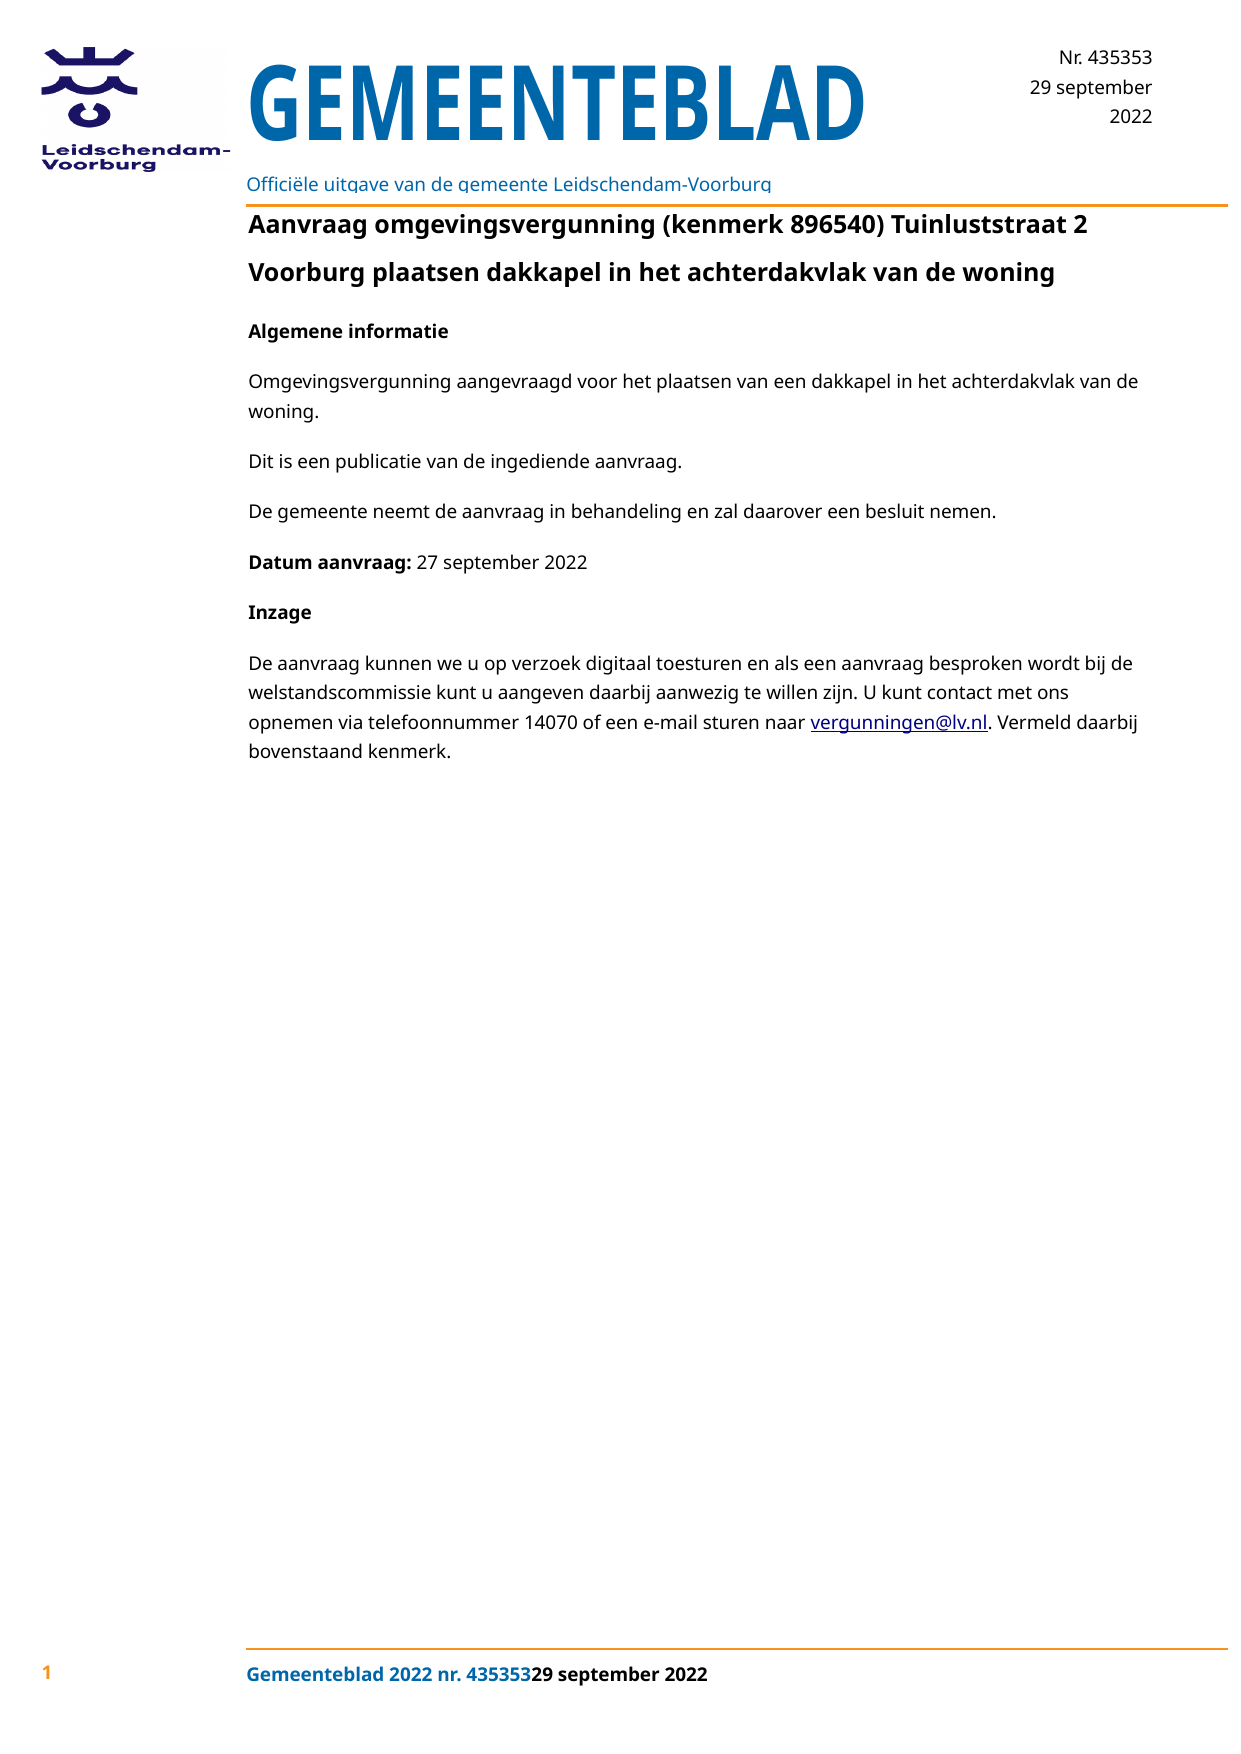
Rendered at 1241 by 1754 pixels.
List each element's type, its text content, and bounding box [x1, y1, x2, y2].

text Algemene informatie [248, 318, 1152, 344]
text Dit is een publicatie van de ingediende aanvraag. [248, 448, 1152, 474]
text De gemeente neemt de aanvraag in behandeling en zal daarover een besluit nemen. [248, 499, 1152, 524]
text De aanvraag kunnen we u op verzoek digitaal toesturen en als een aanvraag besproken wordt bij de welstandscommissie kunt u aangeven daarbij aanwezig te willen zijn. U kunt contact met ons opnemen via telefoonnummer 14070 of een e-mail sturen naar vergunningen@lv.nl. Vermeld daarbij bovenstaand kenmerk. [248, 650, 1152, 764]
picture [41, 47, 231, 172]
text Datum aanvraag: 27 september 2022 [248, 549, 1152, 575]
text Omgevingsvergunning aangevraagd voor het plaatsen van een dakkapel in het achterdakvlak van de woning. [248, 368, 1152, 424]
text Aanvraag omgevingsvergunning (kenmerk 896540) Tuinluststraat 2 Voorburg plaatsen dakkapel in het achterdakvlak van de woning [248, 207, 1152, 288]
text Inzage [248, 599, 1152, 625]
